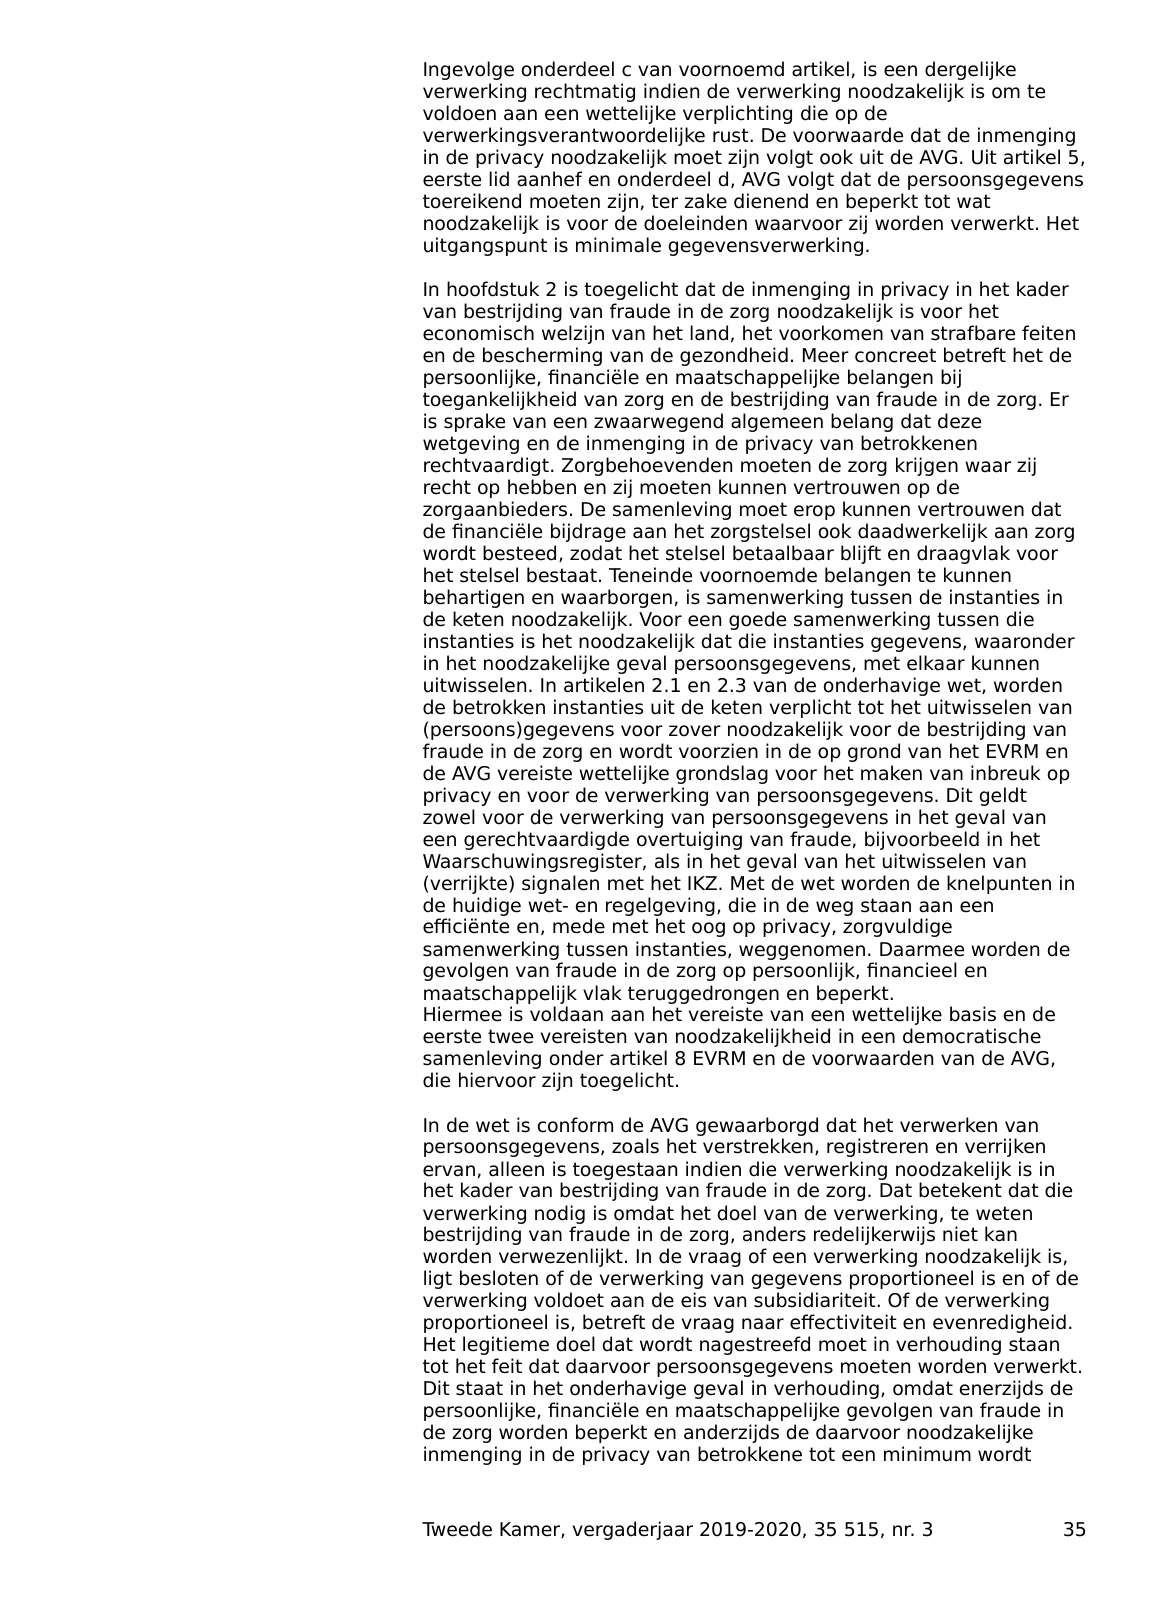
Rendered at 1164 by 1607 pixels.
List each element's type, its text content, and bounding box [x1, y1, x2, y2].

text In hoofdstuk 2 is toegelicht dat de inmenging in privacy in het kader van bestrijding van fraude in de zorg noodzakelijk is voor het economisch welzijn van het land, het voorkomen van strafbare feiten en de bescherming van de gezondheid. Meer concreet betreft het de persoonlijke, financiële en maatschappelijke belangen bij toegankelijkheid van zorg en de bestrijding van fraude in de zorg. Er is sprake van een zwaarwegend algemeen belang dat deze wetgeving en de inmenging in de privacy van betrokkenen rechtvaardigt. Zorgbehoevenden moeten de zorg krijgen waar zij recht op hebben en zij moeten kunnen vertrouwen op de zorgaanbieders. De samenleving moet erop kunnen vertrouwen dat de financiële bijdrage aan het zorgstelsel ook daadwerkelijk aan zorg wordt besteed, zodat het stelsel betaalbaar blijft en draagvlak voor het stelsel bestaat. Teneinde voornoemde belangen te kunnen behartigen en waarborgen, is samenwerking tussen de instanties in de keten noodzakelijk. Voor een goede samenwerking tussen die instanties is het noodzakelijk dat die instanties gegevens, waaronder in het noodzakelijke geval persoonsgegevens, met elkaar kunnen uitwisselen. In artikelen 2.1 en 2.3 van de onderhavige wet, worden de betrokken instanties uit de keten verplicht tot het uitwisselen van (persoons)gegevens voor zover noodzakelijk voor de bestrijding van fraude in de zorg en wordt voorzien in de op grond van het EVRM en de AVG vereiste wettelijke grondslag voor het maken van inbreuk op privacy en voor de verwerking van persoonsgegevens. Dit geldt zowel voor de verwerking van persoonsgegevens in het geval van een gerechtvaardigde overtuiging van fraude, bijvoorbeeld in het Waarschuwingsregister, als in het geval van het uitwisselen van (verrijkte) signalen met het IKZ. Met de wet worden de knelpunten in de huidige wet- en regelgeving, die in de weg staan aan een efficiënte en, mede met het oog op privacy, zorgvuldige samenwerking tussen instanties, weggenomen. Daarmee worden de gevolgen van fraude in de zorg op persoonlijk, financieel en maatschappelijk vlak teruggedrongen en beperkt. [422, 279, 1087, 1004]
text Ingevolge onderdeel c van voornoemd artikel, is een dergelijke verwerking rechtmatig indien de verwerking noodzakelijk is om te voldoen aan een wettelijke verplichting die op de verwerkingsverantwoordelijke rust. De voorwaarde dat de inmenging in de privacy noodzakelijk moet zijn volgt ook uit de AVG. Uit artikel 5, eerste lid aanhef en onderdeel d, AVG volgt dat de persoonsgegevens toereikend moeten zijn, ter zake dienend en beperkt tot wat noodzakelijk is voor de doeleinden waarvoor zij worden verwerkt. Het uitgangspunt is minimale gegevensverwerking. [422, 59, 1087, 257]
text Hiermee is voldaan aan het vereiste van een wettelijke basis en de eerste twee vereisten van noodzakelijkheid in een democratische samenleving onder artikel 8 EVRM en de voorwaarden van de AVG, die hiervoor zijn toegelicht. [422, 1004, 1087, 1092]
text In de wet is conform de AVG gewaarborgd dat het verwerken van persoonsgegevens, zoals het verstrekken, registreren en verrijken ervan, alleen is toegestaan indien die verwerking noodzakelijk is in het kader van bestrijding van fraude in de zorg. Dat betekent dat die verwerking nodig is omdat het doel van de verwerking, te weten bestrijding van fraude in de zorg, anders redelijkerwijs niet kan worden verwezenlijkt. In de vraag of een verwerking noodzakelijk is, ligt besloten of de verwerking van gegevens proportioneel is en of de verwerking voldoet aan de eis van subsidiariteit. Of de verwerking proportioneel is, betreft de vraag naar effectiviteit en evenredigheid. Het legitieme doel dat wordt nagestreefd moet in verhouding staan tot het feit dat daarvoor persoonsgegevens moeten worden verwerkt. Dit staat in het onderhavige geval in verhouding, omdat enerzijds de persoonlijke, financiële en maatschappelijke gevolgen van fraude in de zorg worden beperkt en anderzijds de daarvoor noodzakelijke inmenging in de privacy van betrokkene tot een minimum wordt [422, 1114, 1087, 1466]
